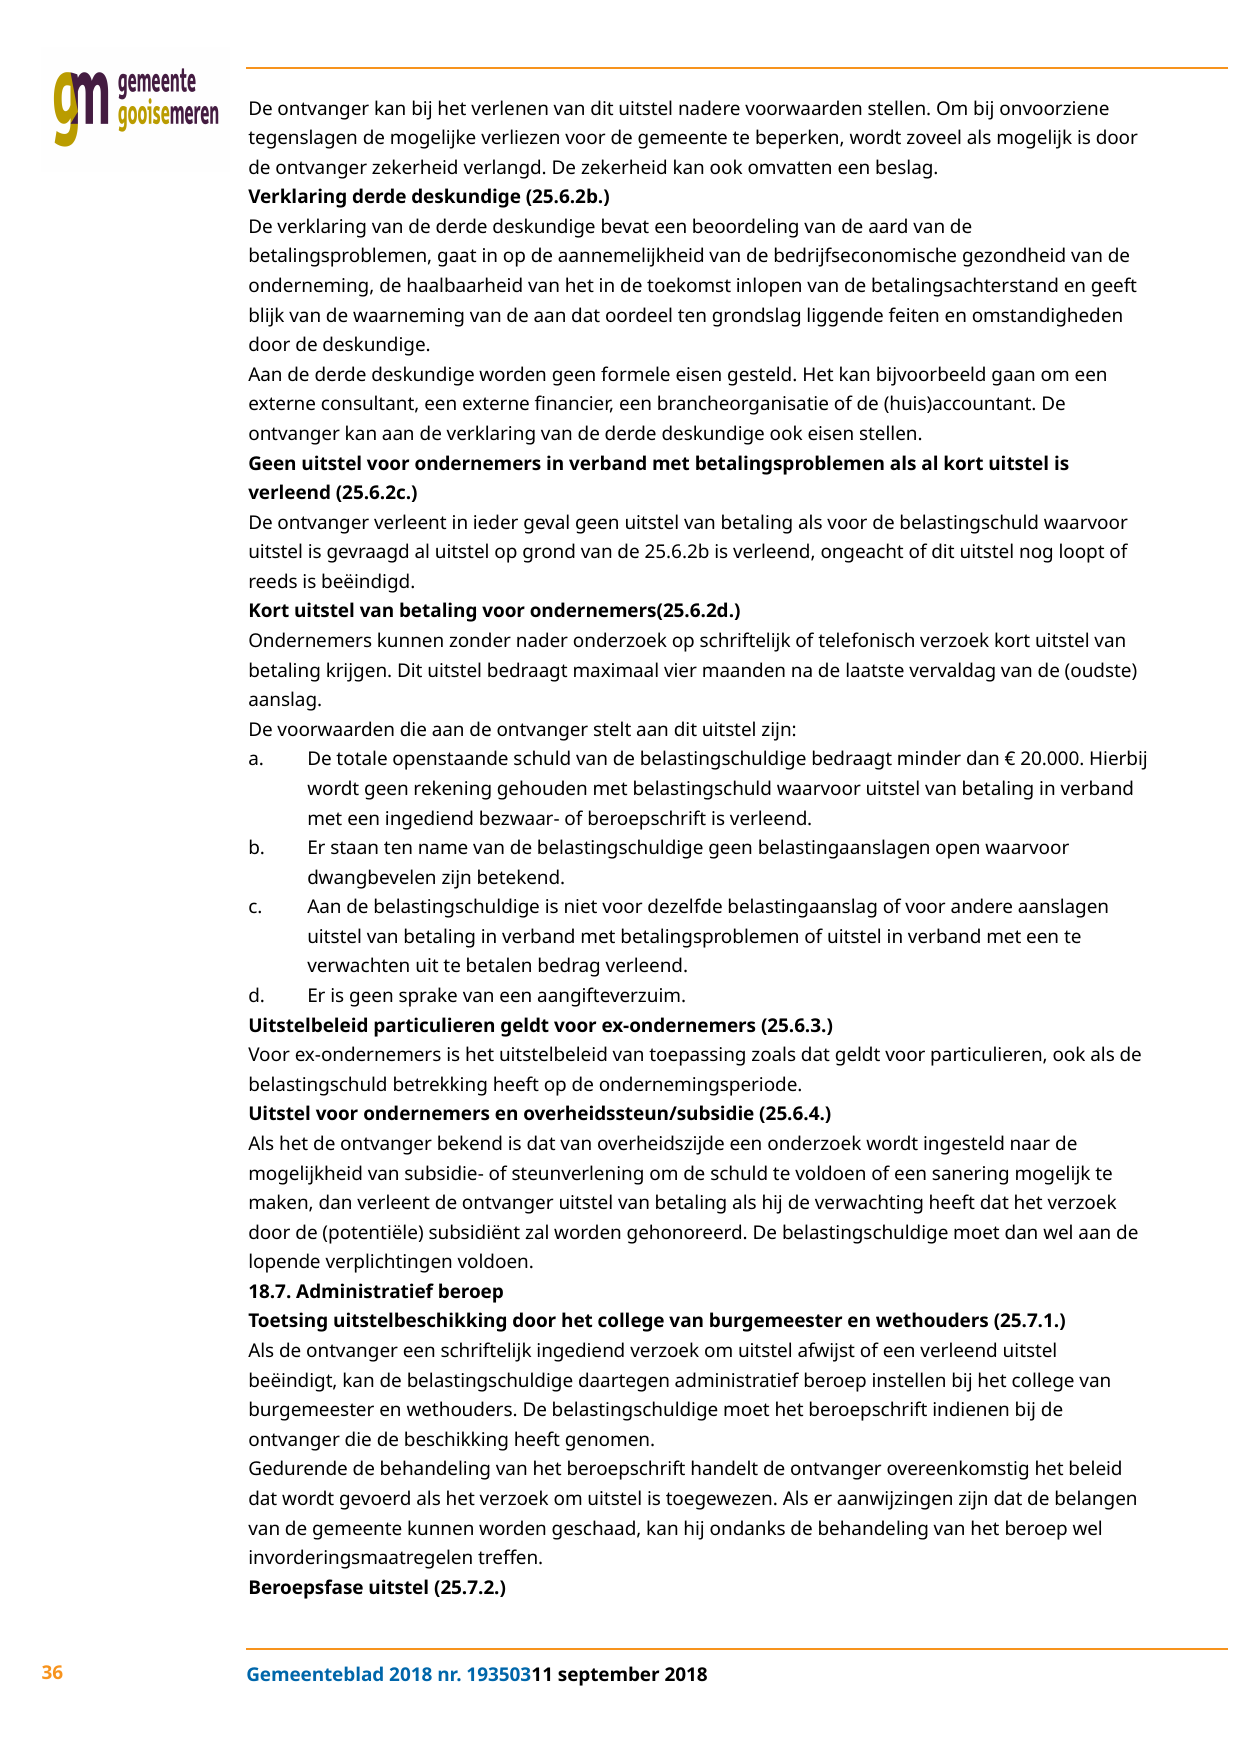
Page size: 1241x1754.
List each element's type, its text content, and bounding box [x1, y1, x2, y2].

text De verklaring van de derde deskundige bevat een beoordeling van de aard van de betalingsproblemen, gaat in op de aannemelijkheid van de bedrijfseconomische gezondheid van de onderneming, de haalbaarheid van het in de toekomst inlopen van de betalingsachterstand en geeft blijk van de waarneming van de aan dat oordeel ten grondslag liggende feiten en omstandigheden door de deskundige. [248, 213, 1152, 357]
list Er is geen sprake van een aangifteverzuim. [248, 982, 1152, 1008]
text Ondernemers kunnen zonder nader onderzoek op schriftelijk of telefonisch verzoek kort uitstel van betaling krijgen. Dit uitstel bedraagt maximaal vier maanden na de laatste vervaldag van de (oudste) aanslag. [248, 627, 1152, 712]
picture [41, 47, 231, 172]
text Als de ontvanger een schriftelijk ingediend verzoek om uitstel afwijst of een verleend uitstel beëindigt, kan de belastingschuldige daartegen administratief beroep instellen bij het college van burgemeester en wethouders. De belastingschuldige moet het beroepschrift indienen bij de ontvanger die de beschikking heeft genomen. [248, 1337, 1152, 1452]
text Verklaring derde deskundige (25.6.2b.) [248, 183, 1152, 209]
list Aan de belastingschuldige is niet voor dezelfde belastingaanslag of voor andere aanslagen uitstel van betaling in verband met betalingsproblemen of uitstel in verband met een te verwachten uit te betalen bedrag verleend. [248, 893, 1152, 978]
text Toetsing uitstelbeschikking door het college van burgemeester en wethouders (25.7.1.) [248, 1308, 1152, 1333]
text 18.7. Administratief beroep [248, 1278, 1152, 1304]
text Beroepsfase uitstel (25.7.2.) [248, 1574, 1152, 1600]
text Gedurende de behandeling van het beroepschrift handelt de ontvanger overeenkomstig het beleid dat wordt gevoerd als het verzoek om uitstel is toegewezen. Als er aanwijzingen zijn dat de belangen van de gemeente kunnen worden geschaad, kan hij ondanks de behandeling van het beroep wel invorderingsmaatregelen treffen. [248, 1456, 1152, 1570]
text Als het de ontvanger bekend is dat van overheidszijde een onderzoek wordt ingesteld naar de mogelijkheid van subsidie- of steunverlening om de schuld te voldoen of een sanering mogelijk te maken, dan verleent de ontvanger uitstel van betaling als hij de verwachting heeft dat het verzoek door de (potentiële) subsidiënt zal worden gehonoreerd. De belastingschuldige moet dan wel aan de lopende verplichtingen voldoen. [248, 1130, 1152, 1274]
text Geen uitstel voor ondernemers in verband met betalingsproblemen als al kort uitstel is verleend (25.6.2c.) [248, 450, 1152, 505]
text Uitstel voor ondernemers en overheidssteun/subsidie (25.6.4.) [248, 1101, 1152, 1126]
text De ontvanger verleent in ieder geval geen uitstel van betaling als voor de belastingschuld waarvoor uitstel is gevraagd al uitstel op grond van de 25.6.2b is verleend, ongeacht of dit uitstel nog loopt of reeds is beëindigd. [248, 509, 1152, 594]
text Aan de derde deskundige worden geen formele eisen gesteld. Het kan bijvoorbeeld gaan om een externe consultant, een externe financier, een brancheorganisatie of de (huis)accountant. De ontvanger kan aan de verklaring van de derde deskundige ook eisen stellen. [248, 361, 1152, 446]
text Voor ex-ondernemers is het uitstelbeleid van toepassing zoals dat geldt voor particulieren, ook als de belastingschuld betrekking heeft op de ondernemingsperiode. [248, 1041, 1152, 1097]
text Uitstelbeleid particulieren geldt voor ex-ondernemers (25.6.3.) [248, 1012, 1152, 1038]
text De voorwaarden die aan de ontvanger stelt aan dit uitstel zijn: [248, 716, 1152, 742]
list Er staan ten name van de belastingschuldige geen belastingaanslagen open waarvoor dwangbevelen zijn betekend. [248, 834, 1152, 890]
text De ontvanger kan bij het verlenen van dit uitstel nadere voorwaarden stellen. Om bij onvoorziene tegenslagen de mogelijke verliezen voor de gemeente te beperken, wordt zoveel als mogelijk is door de ontvanger zekerheid verlangd. De zekerheid kan ook omvatten een beslag. [248, 95, 1152, 180]
list De totale openstaande schuld van de belastingschuldige bedraagt minder dan € 20.000. Hierbij wordt geen rekening gehouden met belastingschuld waarvoor uitstel van betaling in verband met een ingediend bezwaar- of beroepschrift is verleend. [248, 746, 1152, 831]
text Kort uitstel van betaling voor ondernemers(25.6.2d.) [248, 598, 1152, 623]
